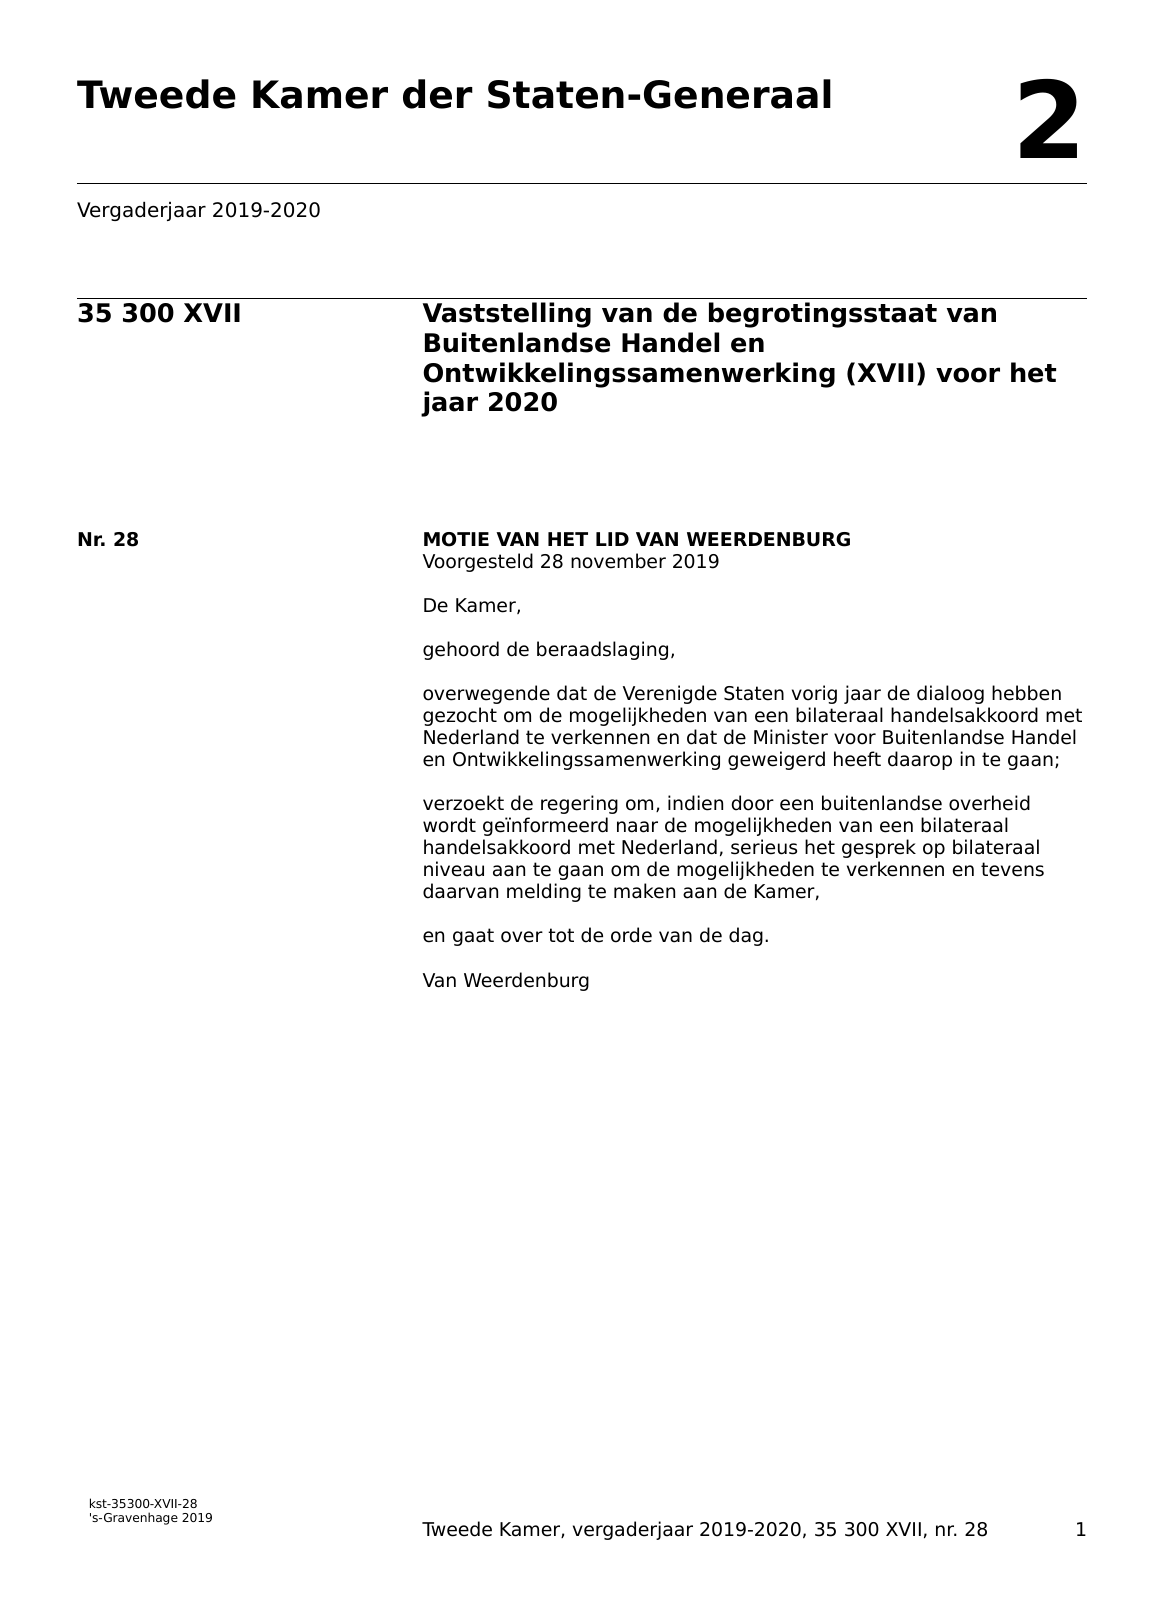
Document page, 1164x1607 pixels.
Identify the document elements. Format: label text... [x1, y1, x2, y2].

text 's-Gravenhage 2019 [88, 1511, 323, 1525]
table_header Tweede Kamer der Staten-Generaal [77, 59, 886, 183]
text Voorgesteld 28 november 2019 [422, 551, 1087, 573]
table_header 2 [886, 59, 1087, 183]
subtitle 35 300 XVII Vaststelling van de begrotingsstaat van Buitenlandse Handel en Ontwikkelingssamenwerking (XVII) voor het jaar 2020 [77, 299, 1087, 418]
text en gaat over tot de orde van de dag. [422, 925, 1087, 947]
text kst-35300-XVII-28 [88, 1497, 323, 1511]
text overwegende dat de Verenigde Staten vorig jaar de dialoog hebben gezocht om de mogelijkheden van een bilateraal handelsakkoord met Nederland te verkennen en dat de Minister voor Buitenlandse Handel en Ontwikkelingssamenwerking geweigerd heeft daarop in te gaan; [422, 683, 1087, 771]
text verzoekt de regering om, indien door een buitenlandse overheid wordt geïnformeerd naar de mogelijkheden van een bilateraal handelsakkoord met Nederland, serieus het gesprek op bilateraal niveau aan te gaan om de mogelijkheden te verkennen en tevens daarvan melding te maken aan de Kamer, [422, 793, 1087, 903]
text gehoord de beraadslaging, [422, 639, 1087, 661]
text Van Weerdenburg [422, 969, 1087, 992]
table_cell Vergaderjaar 2019-2020 [77, 184, 1087, 298]
text De Kamer, [422, 595, 1087, 617]
subtitle Nr. 28 MOTIE VAN HET LID VAN WEERDENBURG [77, 529, 1087, 551]
